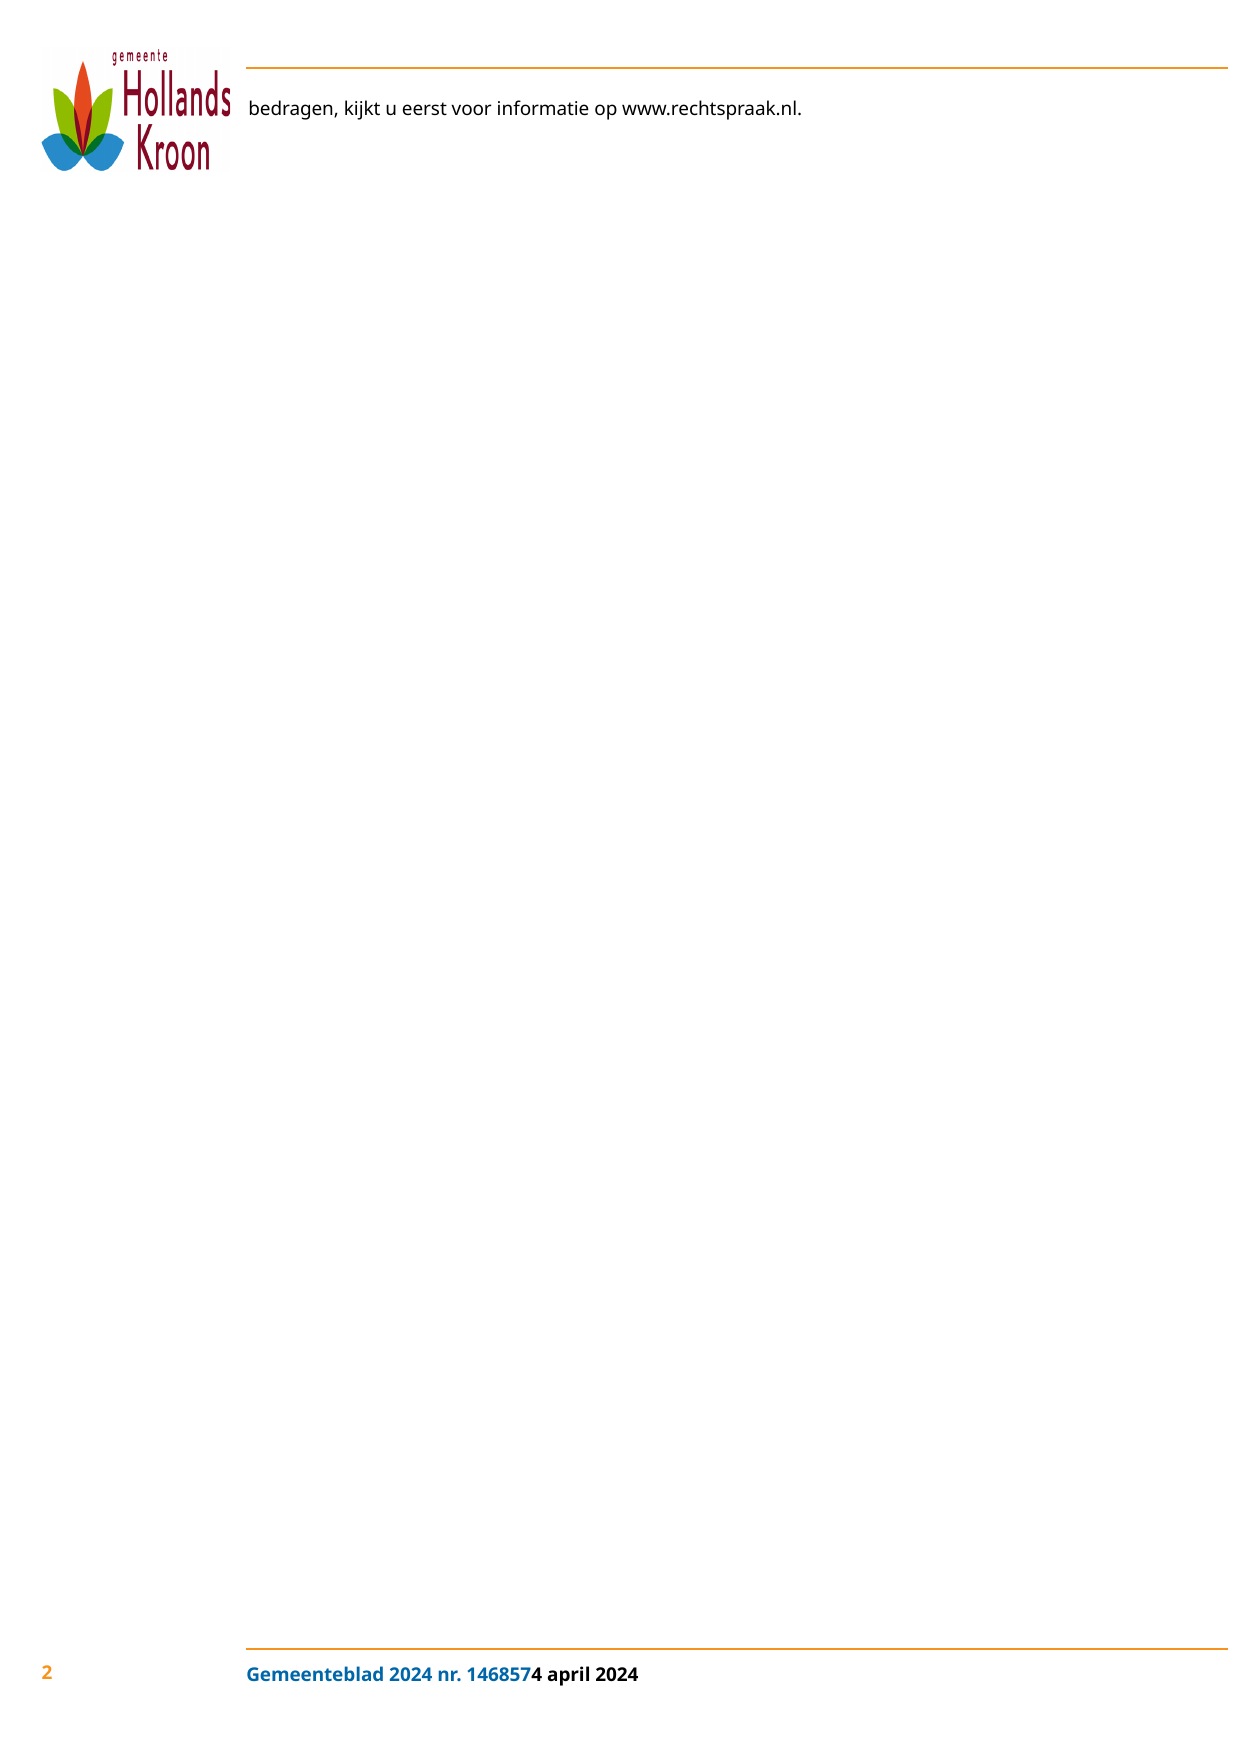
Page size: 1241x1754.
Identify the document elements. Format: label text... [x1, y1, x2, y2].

text bedragen, kijkt u eerst voor informatie op www.rechtspraak.nl. [248, 95, 1152, 121]
picture [41, 47, 231, 172]
